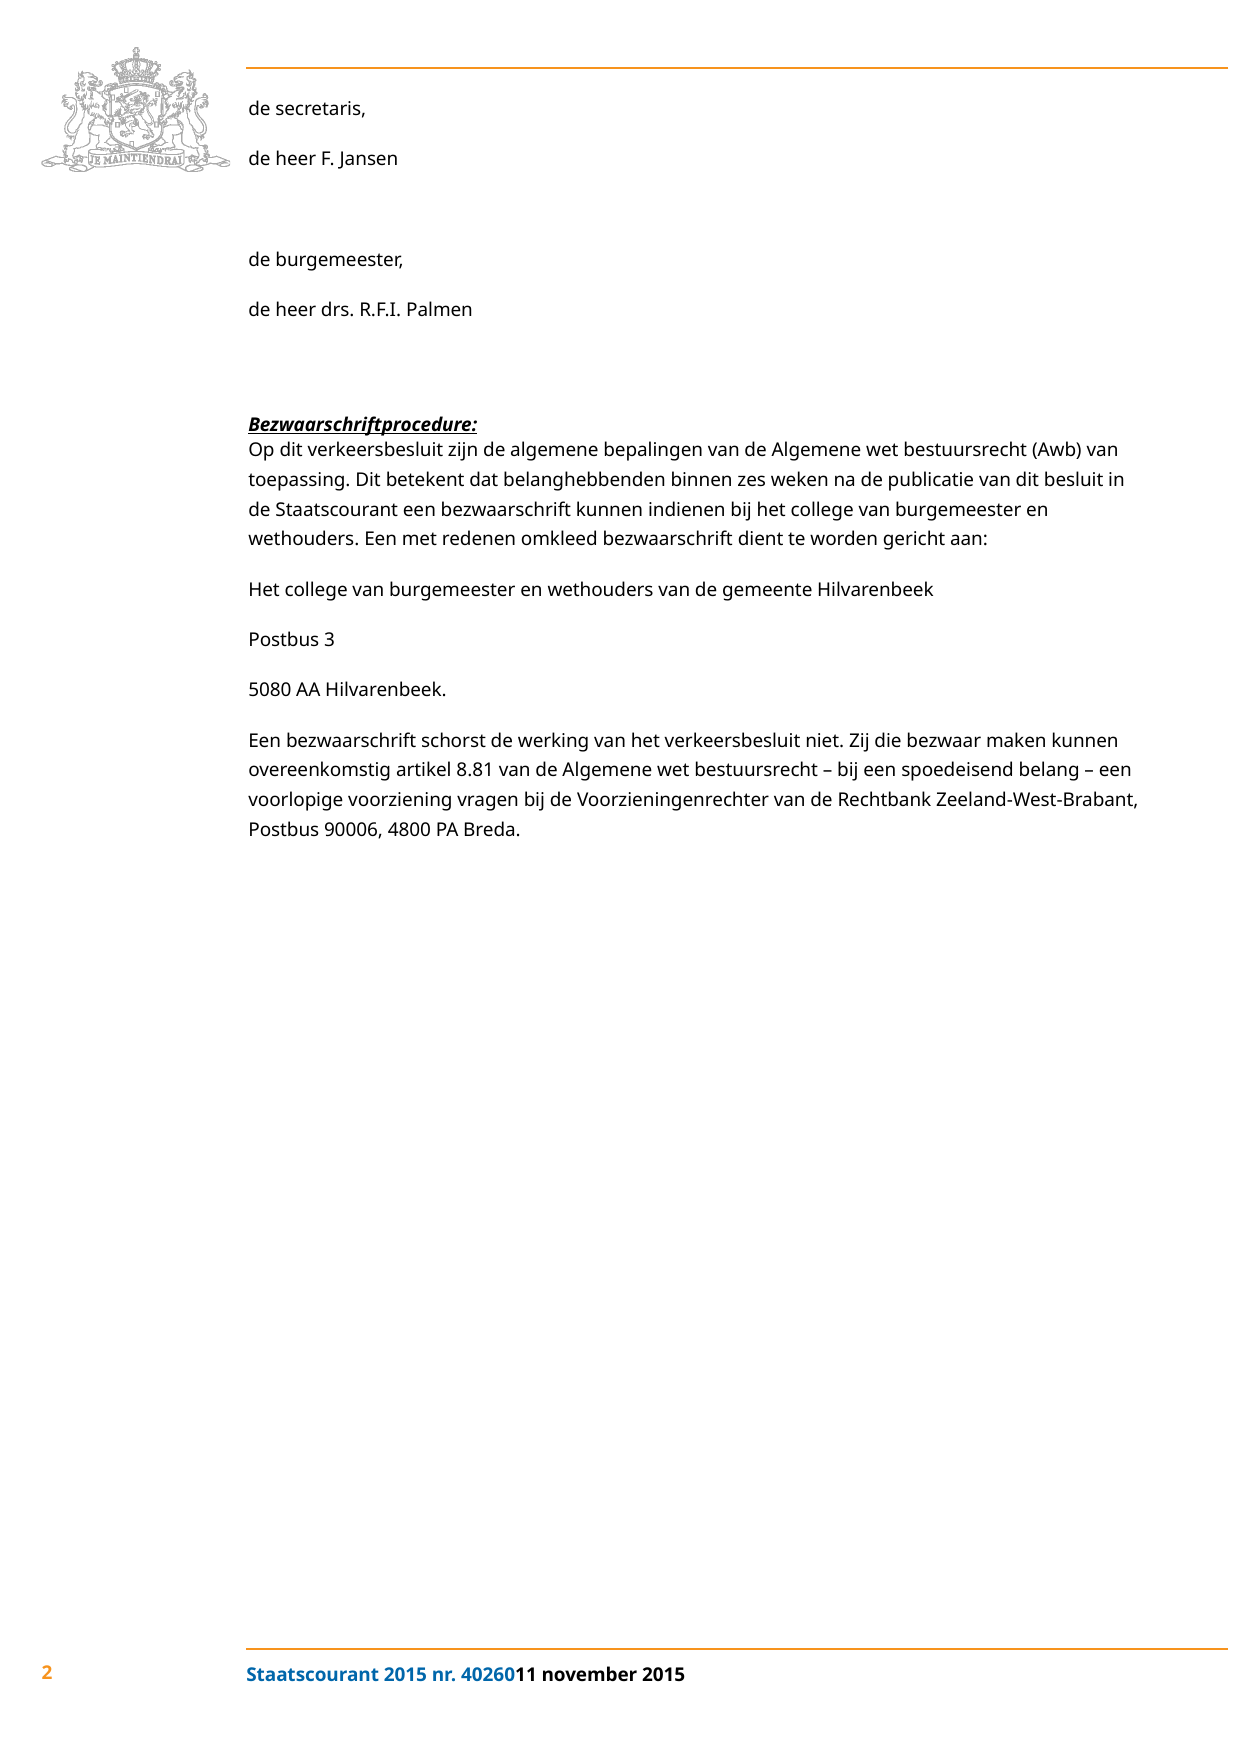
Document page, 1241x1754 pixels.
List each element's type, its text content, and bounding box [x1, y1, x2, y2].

text Het college van burgemeester en wethouders van de gemeente Hilvarenbeek [248, 576, 1152, 601]
text Bezwaarschriftprocedure: [248, 411, 1152, 437]
text 5080 AA Hilvarenbeek. [248, 677, 1152, 702]
text de heer F. Jansen [248, 145, 1152, 171]
text Een bezwaarschrift schorst de werking van het verkeersbesluit niet. Zij die bezwaar maken kunnen overeenkomstig artikel 8.81 van de Algemene wet bestuursrecht – bij een spoedeisend belang – een voorlopige voorziening vragen bij de Voorzieningenrechter van de Rechtbank Zeeland-West-Brabant, Postbus 90006, 4800 PA Breda. [248, 727, 1152, 841]
text de secretaris, [248, 95, 1152, 121]
text de heer drs. R.F.I. Palmen [248, 296, 1152, 322]
text de burgemeester, [248, 246, 1152, 272]
text Op dit verkeersbesluit zijn de algemene bepalingen van de Algemene wet bestuursrecht (Awb) van toepassing. Dit betekent dat belanghebbenden binnen zes weken na de publicatie van dit besluit in de Staatscourant een bezwaarschrift kunnen indienen bij het college van burgemeester en wethouders. Een met redenen omkleed bezwaarschrift dient te worden gericht aan: [248, 437, 1152, 551]
text Postbus 3 [248, 626, 1152, 652]
picture [41, 47, 231, 172]
